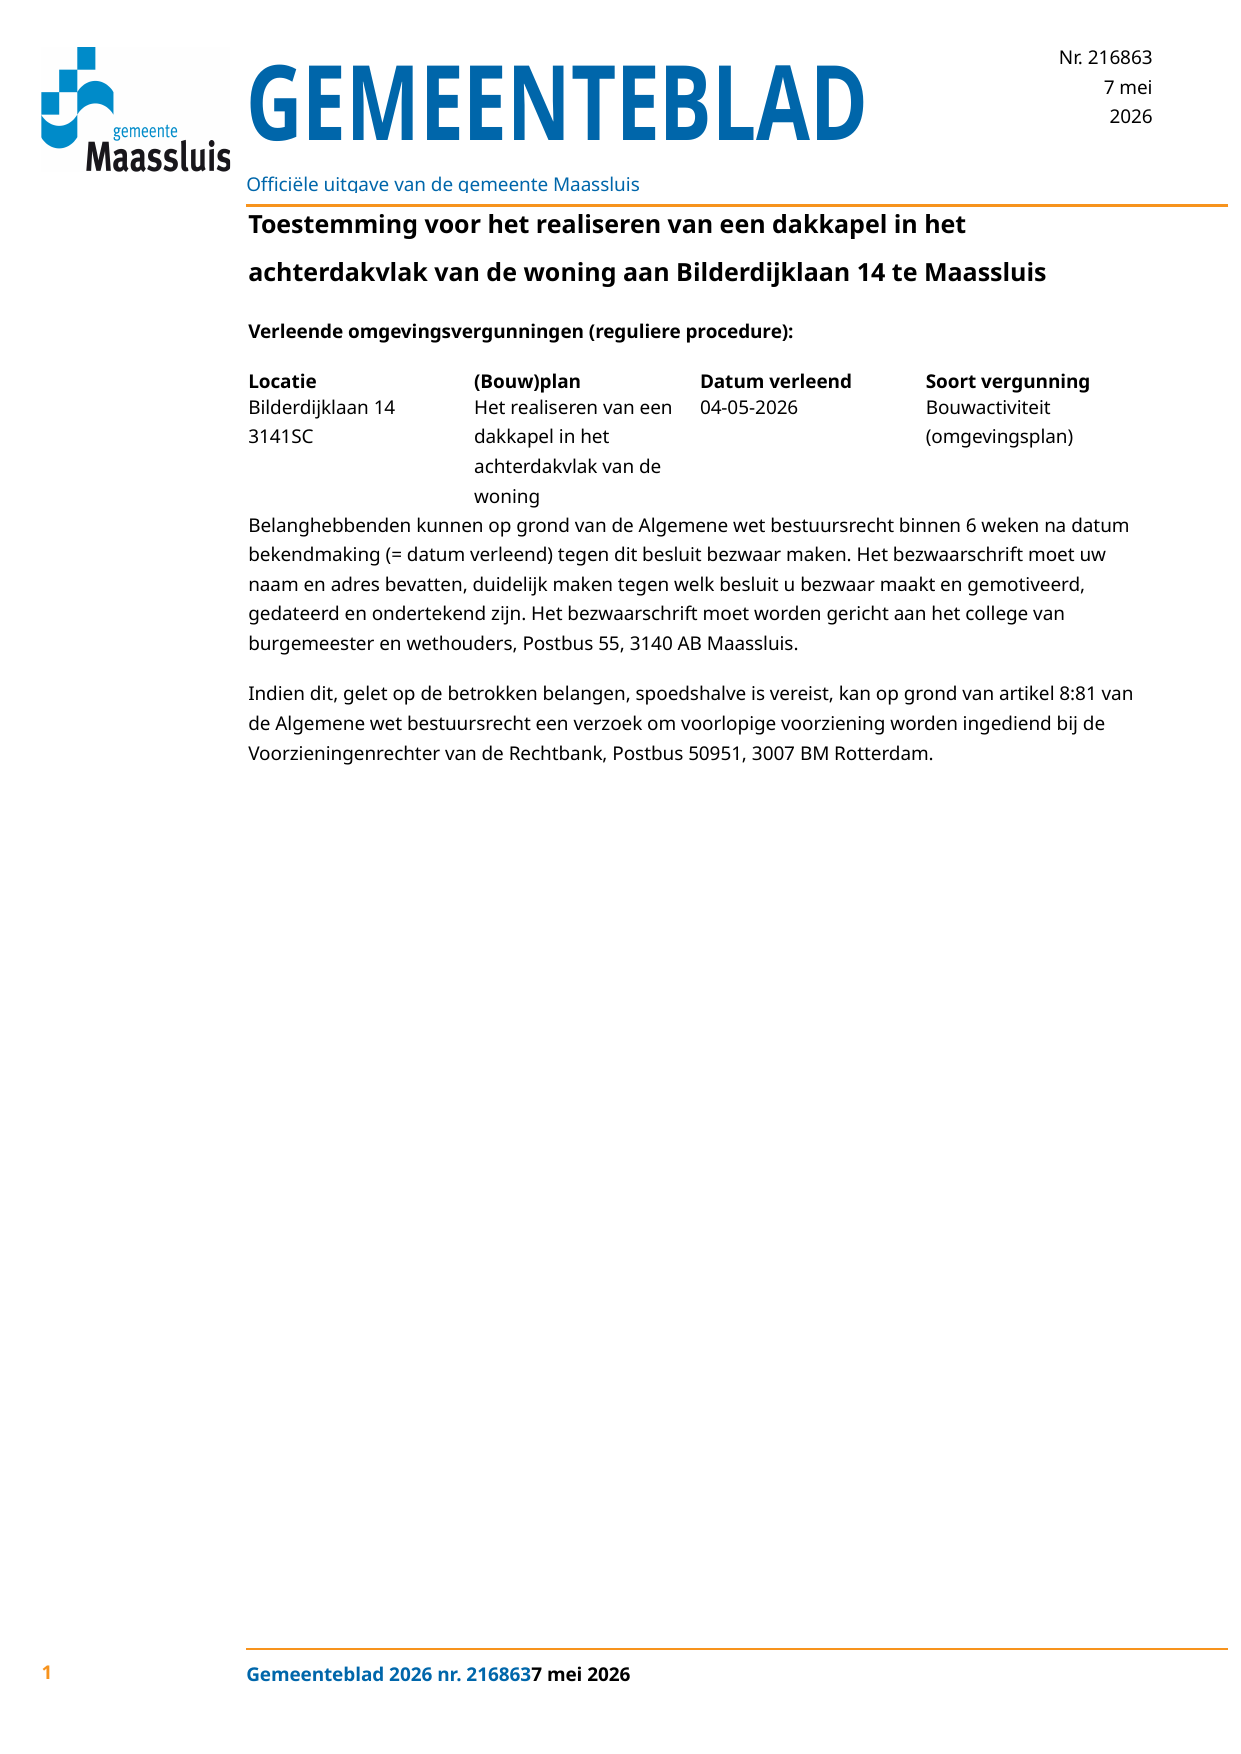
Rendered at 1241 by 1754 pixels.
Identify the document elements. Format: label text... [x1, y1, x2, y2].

text Indien dit, gelet op de betrokken belangen, spoedshalve is vereist, kan op grond van artikel 8:81 van de Algemene wet bestuursrecht een verzoek om voorlopige voorziening worden ingediend bij de Voorzieningenrechter van de Rechtbank, Postbus 50951, 3007 BM Rotterdam. [248, 681, 1152, 766]
table_header Soort vergunning [926, 369, 1152, 394]
table_header Locatie [248, 369, 474, 394]
text Verleende omgevingsvergunningen (reguliere procedure): [248, 318, 1152, 344]
table_cell Bouwactiviteit (omgevingsplan) [926, 394, 1152, 509]
picture [41, 47, 231, 172]
table_cell 04-05-2026 [700, 394, 926, 509]
table_header (Bouw)plan [474, 369, 700, 394]
picture [41, 47, 77, 92]
table_header Datum verleend [700, 369, 926, 394]
table_cell Bilderdijklaan 14 3141SC [248, 394, 474, 509]
table_cell Het realiseren van een dakkapel in het achterdakvlak van de woning [474, 394, 700, 509]
text Toestemming voor het realiseren van een dakkapel in het achterdakvlak van de woning aan Bilderdijklaan 14 te Maassluis [248, 207, 1152, 288]
text Belanghebbenden kunnen op grond van de Algemene wet bestuursrecht binnen 6 weken na datum bekendmaking (= datum verleend) tegen dit besluit bezwaar maken. Het bezwaarschrift moet uw naam en adres bevatten, duidelijk maken tegen welk besluit u bezwaar maakt en gemotiveerd, gedateerd en ondertekend zijn. Het bezwaarschrift moet worden gericht aan het college van burgemeester en wethouders, Postbus 55, 3140 AB Maassluis. [248, 512, 1152, 656]
